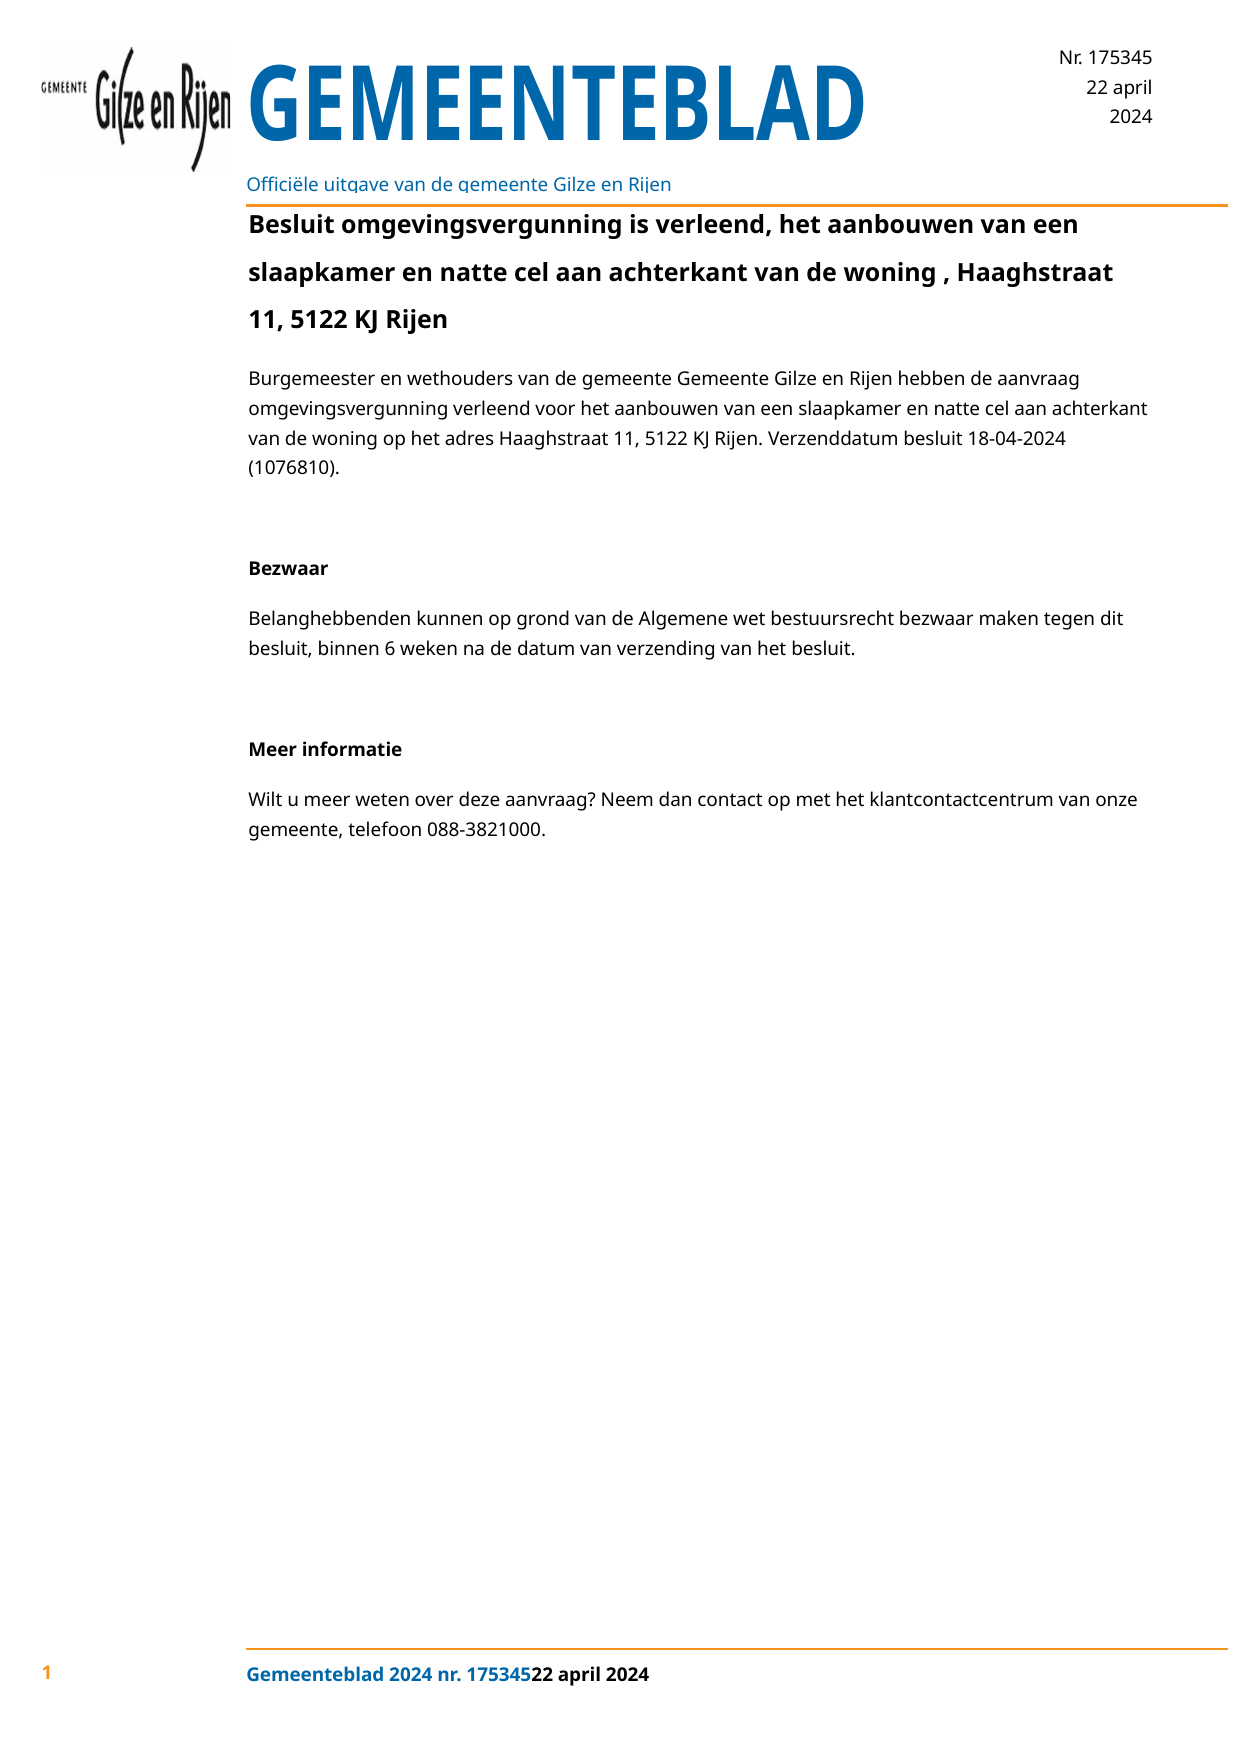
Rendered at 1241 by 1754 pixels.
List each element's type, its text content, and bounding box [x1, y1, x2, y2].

text Burgemeester en wethouders van de gemeente Gemeente Gilze en Rijen hebben de aanvraag omgevingsvergunning verleend voor het aanbouwen van een slaapkamer en natte cel aan achterkant van de woning op het adres Haaghstraat 11, 5122 KJ Rijen. Verzenddatum besluit 18-04-2024 (1076810). [248, 366, 1152, 480]
text Belanghebbenden kunnen op grond van de Algemene wet bestuursrecht bezwaar maken tegen dit besluit, binnen 6 weken na de datum van verzending van het besluit. [248, 606, 1152, 661]
text Meer informatie [248, 736, 1152, 762]
text Wilt u meer weten over deze aanvraag? Neem dan contact op met het klantcontactcentrum van onze gemeente, telefoon 088-3821000. [248, 786, 1152, 842]
picture [41, 47, 231, 172]
text Besluit omgevingsvergunning is verleend, het aanbouwen van een slaapkamer en natte cel aan achterkant van de woning , Haaghstraat 11, 5122 KJ Rijen [248, 207, 1152, 336]
text Bezwaar [248, 555, 1152, 581]
